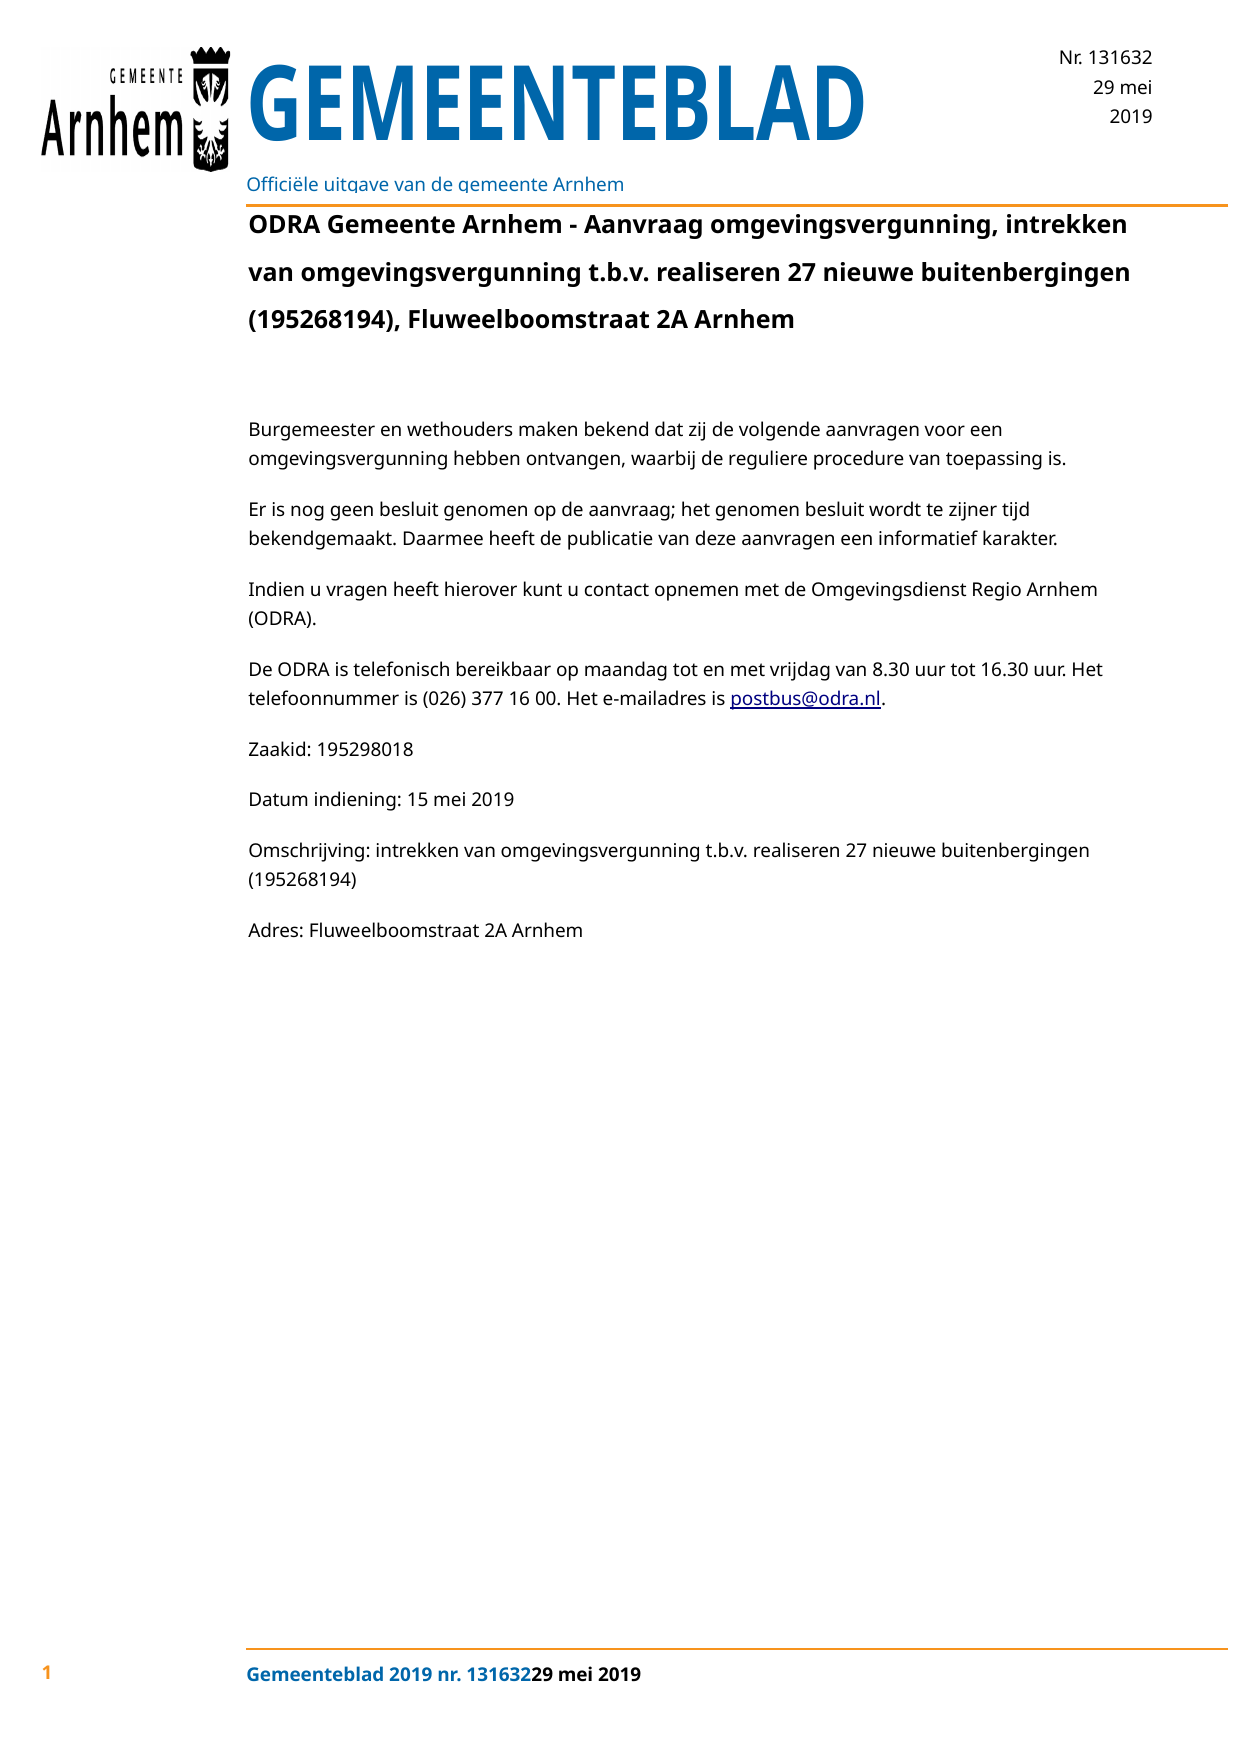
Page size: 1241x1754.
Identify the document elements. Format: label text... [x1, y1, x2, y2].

text De ODRA is telefonisch bereikbaar op maandag tot en met vrijdag van 8.30 uur tot 16.30 uur. Het telefoonnummer is (026) 377 16 00. Het e-mailadres is postbus@odra.nl. [248, 656, 1152, 711]
picture [41, 47, 231, 172]
text Adres: Fluweelboomstraat 2A Arnhem [248, 917, 1152, 942]
text Burgemeester en wethouders maken bekend dat zij de volgende aanvragen voor een omgevingsvergunning hebben ontvangen, waarbij de reguliere procedure van toepassing is. [248, 416, 1152, 471]
text Zaakid: 195298018 [248, 736, 1152, 762]
text Datum indiening: 15 mei 2019 [248, 786, 1152, 812]
text Indien u vragen heeft hierover kunt u contact opnemen met de Omgevingsdienst Regio Arnhem (ODRA). [248, 576, 1152, 631]
text Omschrijving: intrekken van omgevingsvergunning t.b.v. realiseren 27 nieuwe buitenbergingen (195268194) [248, 837, 1152, 892]
text Er is nog geen besluit genomen op de aanvraag; het genomen besluit wordt te zijner tijd bekendgemaakt. Daarmee heeft de publicatie van deze aanvragen een informatief karakter. [248, 496, 1152, 551]
text ODRA Gemeente Arnhem - Aanvraag omgevingsvergunning, intrekken van omgevingsvergunning t.b.v. realiseren 27 nieuwe buitenbergingen (195268194), Fluweelboomstraat 2A Arnhem [248, 207, 1152, 336]
